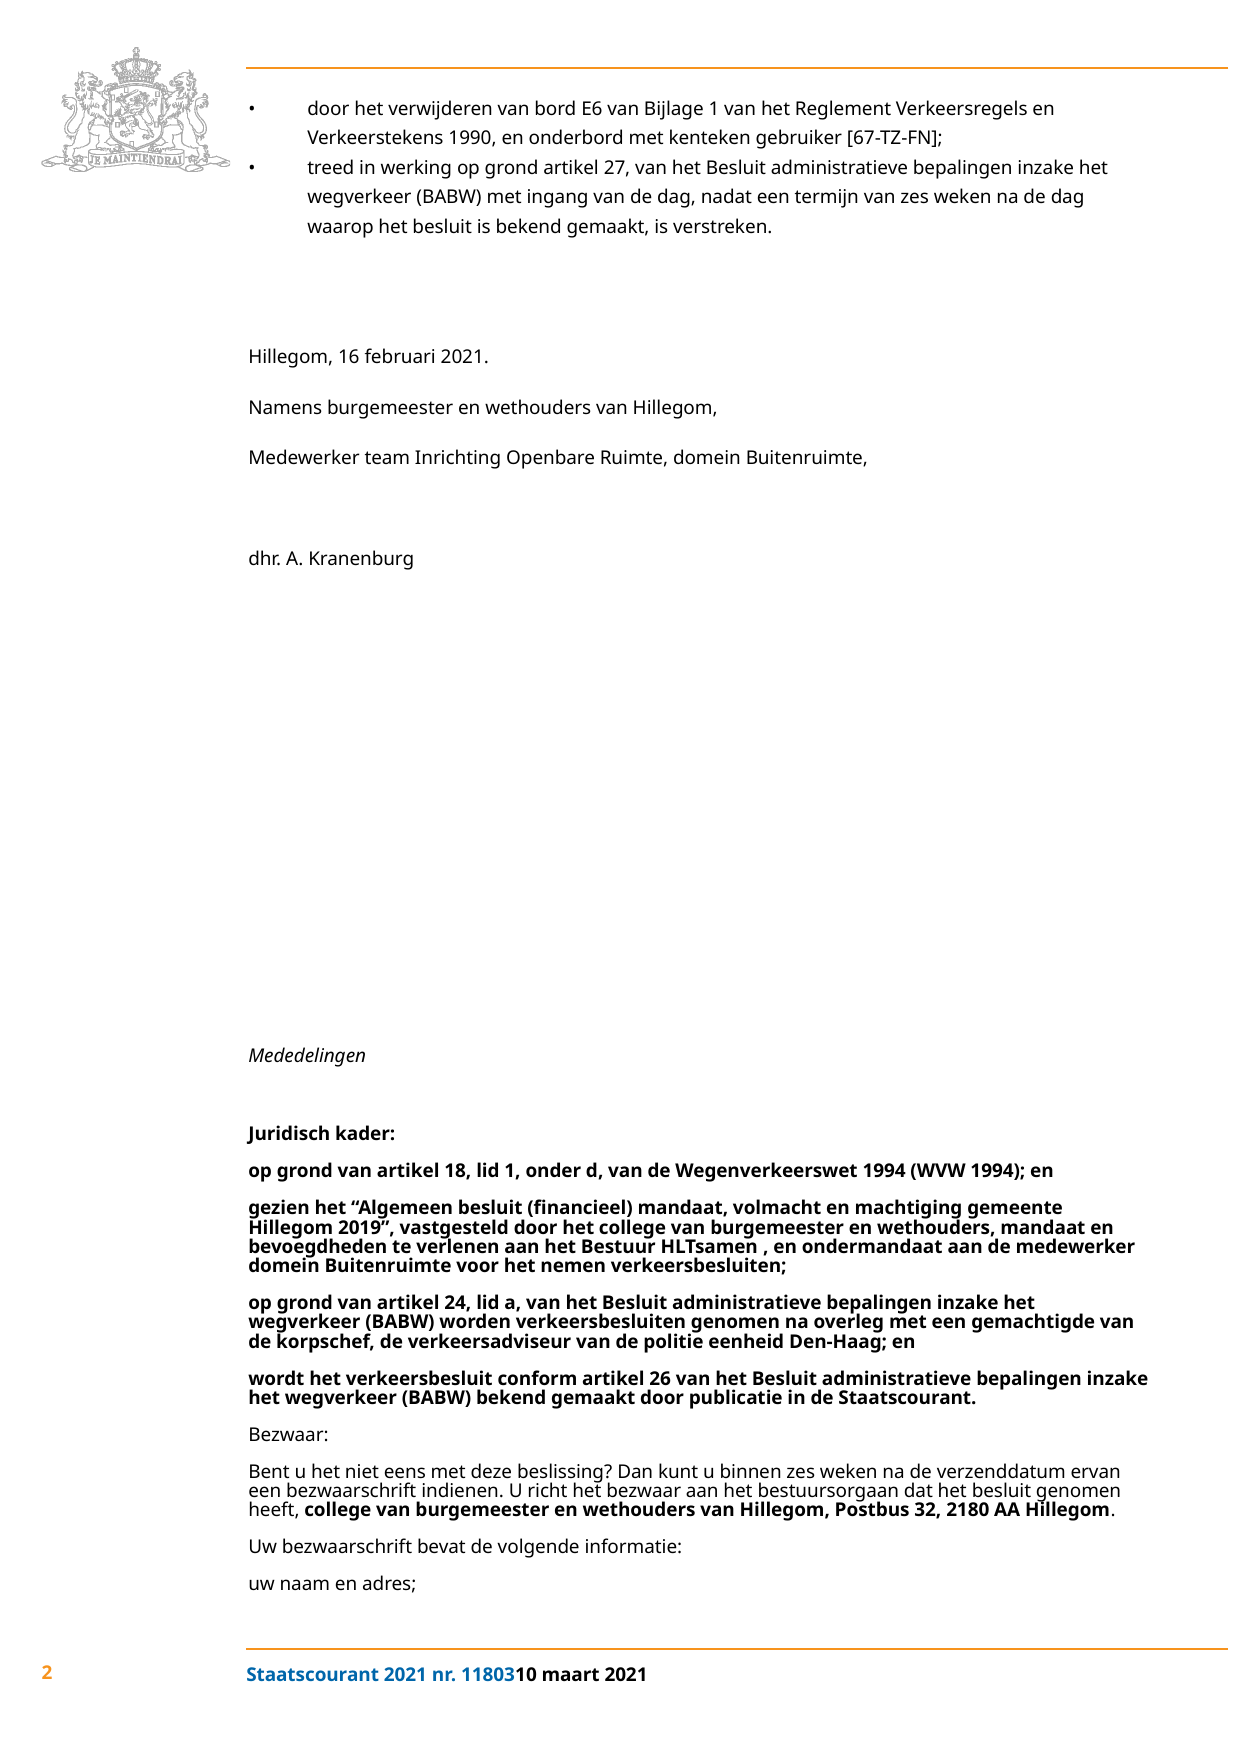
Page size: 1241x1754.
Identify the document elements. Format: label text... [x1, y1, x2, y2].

text Uw bezwaarschrift bevat de volgende informatie: [248, 1538, 1152, 1558]
text Namens burgemeester en wethouders van Hillegom, [248, 394, 1152, 420]
text Hillegom, 16 februari 2021. [248, 343, 1152, 369]
text Bezwaar: [248, 1426, 1152, 1445]
text Juridisch kader: [248, 1125, 1152, 1145]
text gezien het “Algemeen besluit (financieel) mandaat, volmacht en machtiging gemeente Hillegom 2019”, vastgesteld door het college van burgemeester en wethouders, mandaat en bevoegdheden te verlenen aan het Bestuur HLTsamen , en ondermandaat aan de medewerker domein Buitenruimte voor het nemen verkeersbesluiten; [248, 1199, 1152, 1276]
text uw naam en adres; [248, 1575, 1152, 1595]
text wordt het verkeersbesluit conform artikel 26 van het Besluit administratieve bepalingen inzake het wegverkeer (BABW) bekend gemaakt door publicatie in de Staatscourant. [248, 1370, 1152, 1408]
text dhr. A. Kranenburg [248, 545, 1152, 571]
text Bent u het niet eens met deze beslissing? Dan kunt u binnen zes weken na de verzenddatum ervan een bezwaarschrift indienen. U richt het bezwaar aan het bestuursorgaan dat het besluit genomen heeft, college van burgemeester en wethouders van Hillegom, Postbus 32, 2180 AA Hillegom. [248, 1463, 1152, 1521]
picture [41, 47, 231, 172]
text op grond van artikel 18, lid 1, onder d, van de Wegenverkeerswet 1994 (WVW 1994); en [248, 1162, 1152, 1182]
list door het verwijderen van bord E6 van Bijlage 1 van het Reglement Verkeersregels en Verkeerstekens 1990, en onderbord met kenteken gebruiker [67-TZ-FN]; [248, 95, 1152, 150]
text op grond van artikel 24, lid a, van het Besluit administratieve bepalingen inzake het wegverkeer (BABW) worden verkeersbesluiten genomen na overleg met een gemachtigde van de korpschef, de verkeersadviseur van de politie eenheid Den-Haag; en [248, 1294, 1152, 1352]
text Medewerker team Inrichting Openbare Ruimte, domein Buitenruimte, [248, 444, 1152, 470]
text Mededelingen [248, 1042, 1152, 1068]
list treed in werking op grond artikel 27, van het Besluit administratieve bepalingen inzake het wegverkeer (BABW) met ingang van de dag, nadat een termijn van zes weken na de dag waarop het besluit is bekend gemaakt, is verstreken. [248, 154, 1152, 239]
